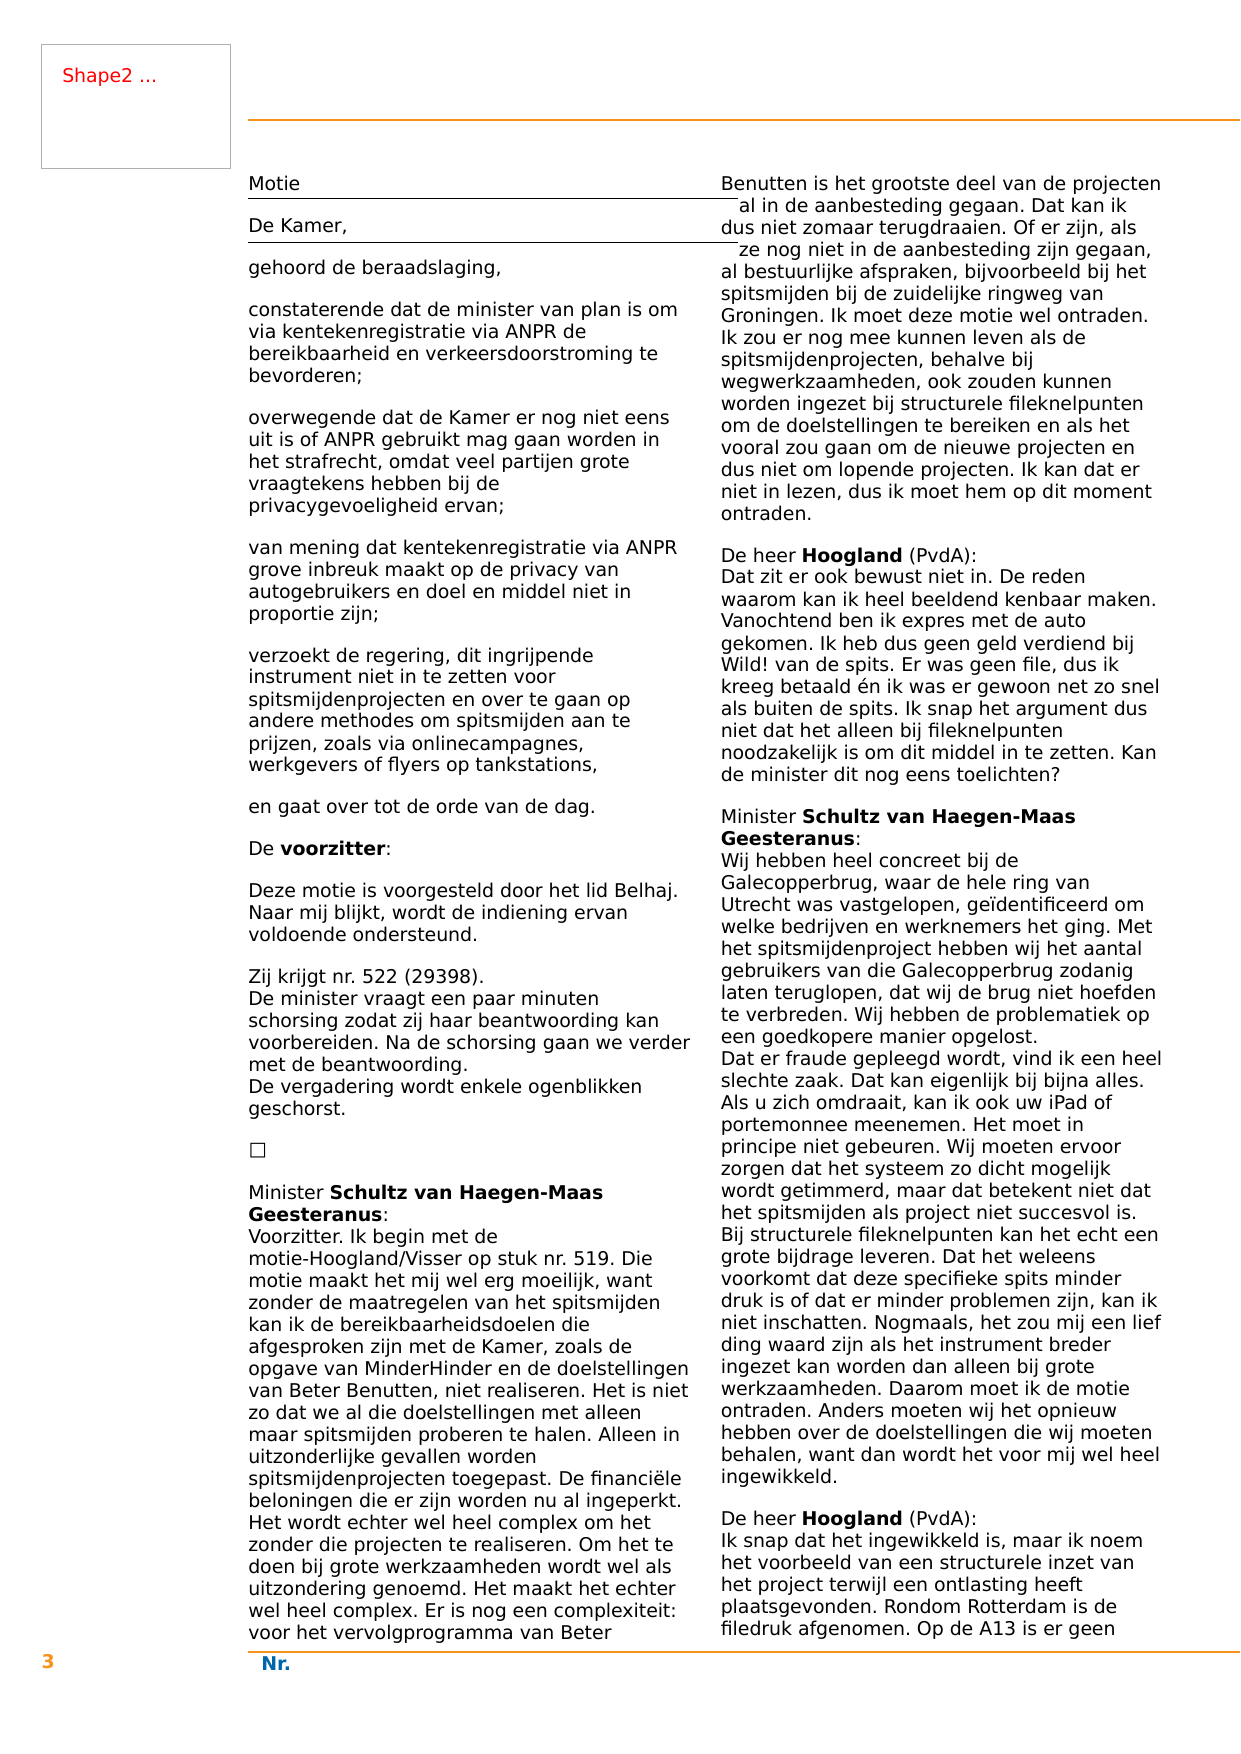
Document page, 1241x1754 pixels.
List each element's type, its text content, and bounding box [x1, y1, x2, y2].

text Deze motie is voorgesteld door het lid Belhaj. Naar mij blijkt, wordt de indiening ervan voldoende ondersteund. [248, 880, 691, 946]
text De heer Hoogland (PvdA): [721, 1508, 1163, 1529]
text Voorzitter. Ik begin met de motie-Hoogland/Visser op stuk nr. 519. Die motie maakt het mij wel erg moeilijk, want zonder de maatregelen van het spitsmijden kan ik de bereikbaarheidsdoelen die afgesproken zijn met de Kamer, zoals de opgave van MinderHinder en de doelstellingen van Beter Benutten, niet realiseren. Het is niet zo dat we al die doelstellingen met alleen maar spitsmijden proberen te halen. Alleen in uitzonderlijke gevallen worden spitsmijdenprojecten toegepast. De financiële beloningen die er zijn worden nu al ingeperkt. Het wordt echter wel heel complex om het zonder die projecten te realiseren. Om het te doen bij grote werkzaamheden wordt wel als uitzondering genoemd. Het maakt het echter wel heel complex. Er is nog een complexiteit: voor het vervolgprogramma van Beter [248, 1226, 691, 1644]
text Ik snap dat het ingewikkeld is, maar ik noem het voorbeeld van een structurele inzet van het project terwijl een ontlasting heeft plaatsgevonden. Rondom Rotterdam is de filedruk afgenomen. Op de A13 is er geen [721, 1529, 1163, 1639]
text De Kamer, [248, 215, 691, 237]
text De vergadering wordt enkele ogenblikken geschorst. [248, 1076, 691, 1120]
text De heer Hoogland (PvdA): [721, 544, 1163, 566]
text Minister Schultz van Haegen-Maas Geesteranus: [248, 1182, 691, 1226]
text van mening dat kentekenregistratie via ANPR grove inbreuk maakt op de privacy van autogebruikers en doel en middel niet in proportie zijn; [248, 537, 691, 624]
text Wij hebben heel concreet bij de Galecopperbrug, waar de hele ring van Utrecht was vastgelopen, geïdentificeerd om welke bedrijven en werknemers het ging. Met het spitsmijdenproject hebben wij het aantal gebruikers van die Galecopperbrug zodanig laten teruglopen, dat wij de brug niet hoefden te verbreden. Wij hebben de problematiek op een goedkopere manier opgelost. [721, 850, 1163, 1048]
text verzoekt de regering, dit ingrijpende instrument niet in te zetten voor spitsmijdenprojecten en over te gaan op andere methodes om spitsmijden aan te prijzen, zoals via onlinecampagnes, werkgevers of flyers op tankstations, [248, 644, 691, 776]
text De voorzitter: [248, 838, 691, 860]
text Zij krijgt nr. 522 (29398). [248, 966, 691, 988]
text Minister Schultz van Haegen-Maas Geesteranus: [721, 806, 1163, 850]
text en gaat over tot de orde van de dag. [248, 796, 691, 818]
text De minister vraagt een paar minuten schorsing zodat zij haar beantwoording kan voorbereiden. Na de schorsing gaan we verder met de beantwoording. [248, 988, 691, 1076]
text overwegende dat de Kamer er nog niet eens uit is of ANPR gebruikt mag gaan worden in het strafrecht, omdat veel partijen grote vraagtekens hebben bij de privacygevoeligheid ervan; [248, 407, 691, 517]
text Dat er fraude gepleegd wordt, vind ik een heel slechte zaak. Dat kan eigenlijk bij bijna alles. Als u zich omdraait, kan ik ook uw iPad of portemonnee meenemen. Het moet in principe niet gebeuren. Wij moeten ervoor zorgen dat het systeem zo dicht mogelijk wordt getimmerd, maar dat betekent niet dat het spitsmijden als project niet succesvol is. Bij structurele fileknelpunten kan het echt een grote bijdrage leveren. Dat het weleens voorkomt dat deze specifieke spits minder druk is of dat er minder problemen zijn, kan ik niet inschatten. Nogmaals, het zou mij een lief ding waard zijn als het instrument breder ingezet kan worden dan alleen bij grote werkzaamheden. Daarom moet ik de motie ontraden. Anders moeten wij het opnieuw hebben over de doelstellingen die wij moeten behalen, want dan wordt het voor mij wel heel ingewikkeld. [721, 1048, 1163, 1488]
text gehoord de beraadslaging, [248, 257, 691, 279]
text Motie [248, 173, 691, 195]
text ⬜ [248, 1140, 691, 1162]
text Dat zit er ook bewust niet in. De reden waarom kan ik heel beeldend kenbaar maken. Vanochtend ben ik expres met de auto gekomen. Ik heb dus geen geld verdiend bij Wild! van de spits. Er was geen file, dus ik kreeg betaald én ik was er gewoon net zo snel als buiten de spits. Ik snap het argument dus niet dat het alleen bij fileknelpunten noodzakelijk is om dit middel in te zetten. Kan de minister dit nog eens toelichten? [721, 566, 1163, 786]
text constaterende dat de minister van plan is om via kentekenregistratie via ANPR de bereikbaarheid en verkeersdoorstroming te bevorderen; [248, 299, 691, 387]
text Benutten is het grootste deel van de projecten al in de aanbesteding gegaan. Dat kan ik dus niet zomaar terugdraaien. Of er zijn, als ze nog niet in de aanbesteding zijn gegaan, al bestuurlijke afspraken, bijvoorbeeld bij het spitsmijden bij de zuidelijke ringweg van Groningen. Ik moet deze motie wel ontraden. Ik zou er nog mee kunnen leven als de spitsmijdenprojecten, behalve bij wegwerkzaamheden, ook zouden kunnen worden ingezet bij structurele fileknelpunten om de doelstellingen te bereiken en als het vooral zou gaan om de nieuwe projecten en dus niet om lopende projecten. Ik kan dat er niet in lezen, dus ik moet hem op dit moment ontraden. [721, 173, 1163, 524]
